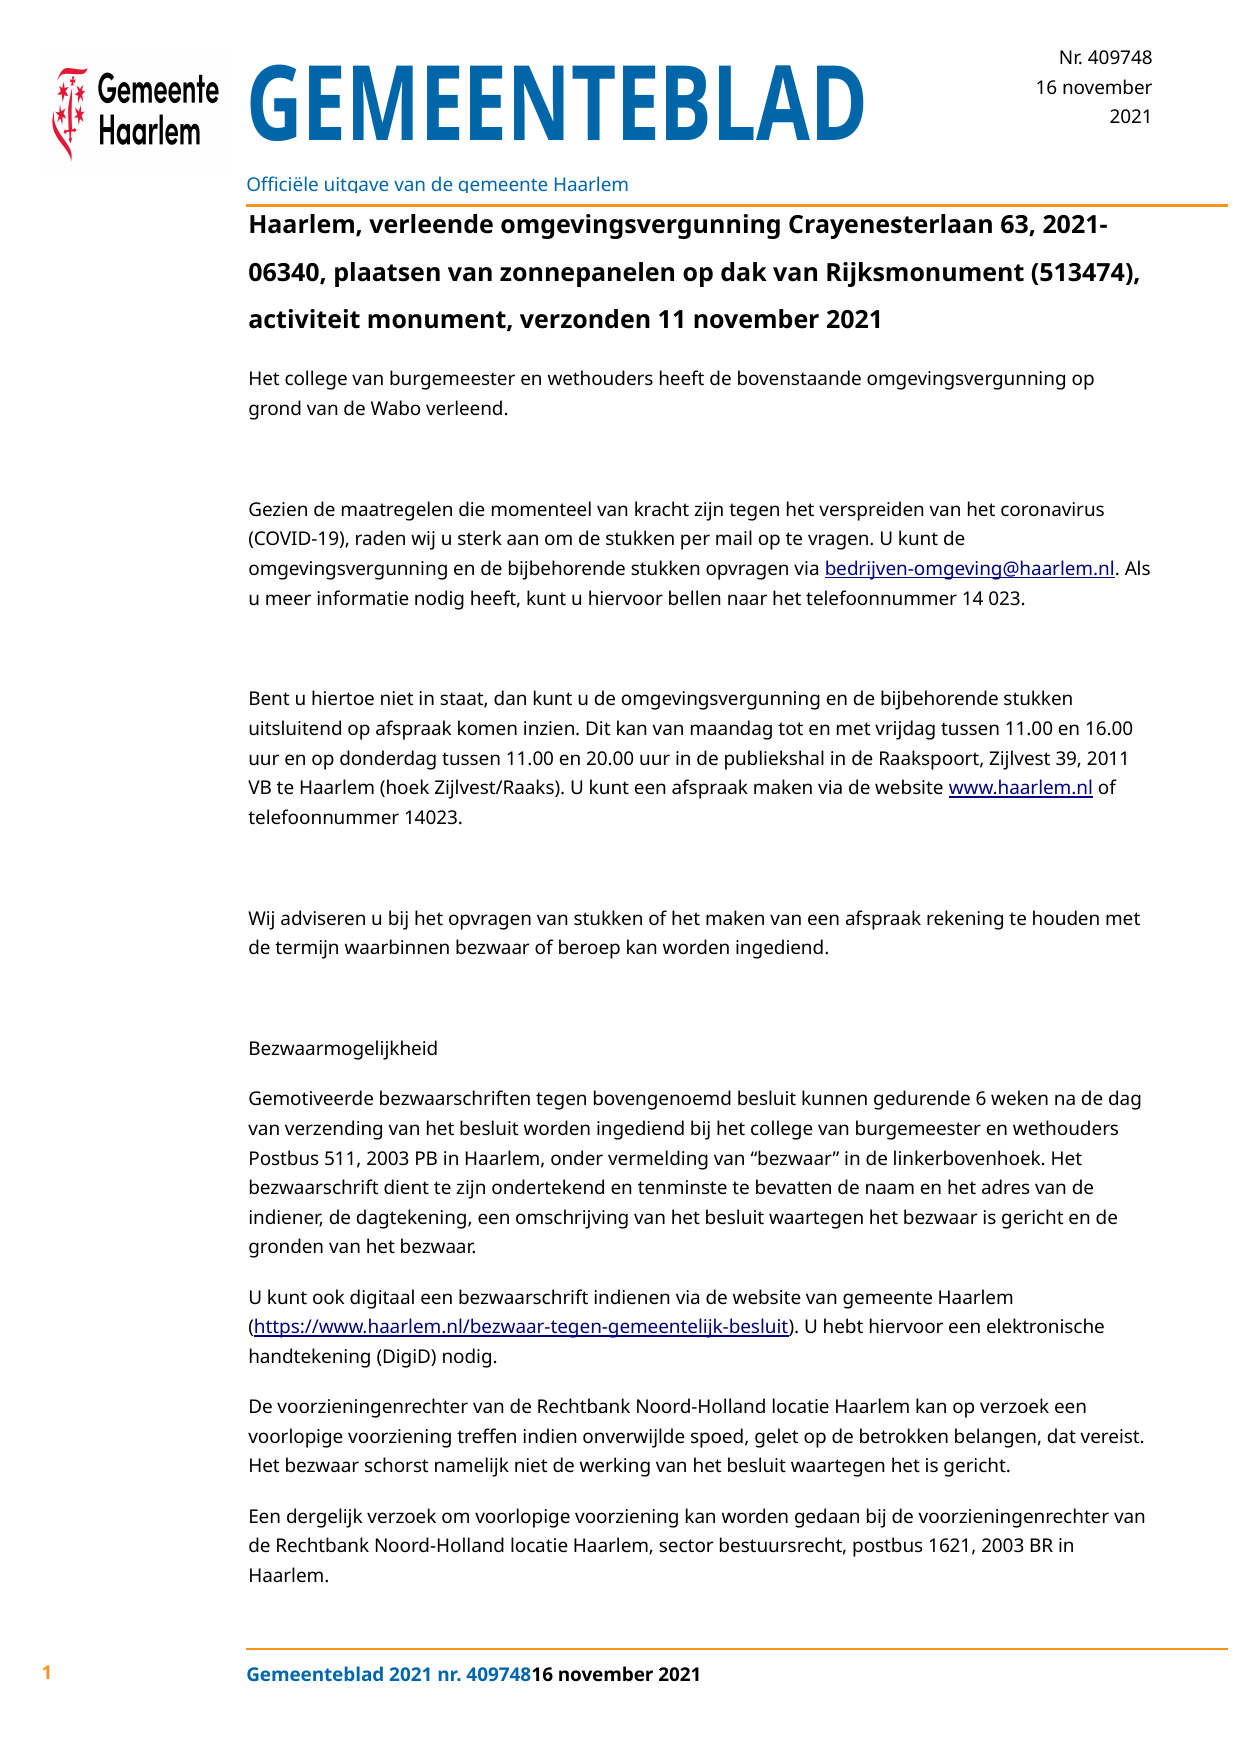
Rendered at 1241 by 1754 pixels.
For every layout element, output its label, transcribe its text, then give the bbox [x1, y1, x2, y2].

text Wij adviseren u bij het opvragen van stukken of het maken van een afspraak rekening te houden met de termijn waarbinnen bezwaar of beroep kan worden ingediend. [248, 905, 1152, 960]
text U kunt ook digitaal een bezwaarschrift indienen via de website van gemeente Haarlem (https://www.haarlem.nl/bezwaar-tegen-gemeentelijk-besluit). U hebt hiervoor een elektronische handtekening (DigiD) nodig. [248, 1284, 1152, 1369]
text Een dergelijk verzoek om voorlopige voorziening kan worden gedaan bij de voorzieningenrechter van de Rechtbank Noord-Holland locatie Haarlem, sector bestuursrecht, postbus 1621, 2003 BR in Haarlem. [248, 1503, 1152, 1588]
text Haarlem, verleende omgevingsvergunning Crayenesterlaan 63, 2021-06340, plaatsen van zonnepanelen op dak van Rijksmonument (513474), activiteit monument, verzonden 11 november 2021 [248, 207, 1152, 336]
text Bent u hiertoe niet in staat, dan kunt u de omgevingsvergunning en de bijbehorende stukken uitsluitend op afspraak komen inzien. Dit kan van maandag tot en met vrijdag tussen 11.00 en 16.00 uur en op donderdag tussen 11.00 en 20.00 uur in de publiekshal in de Raakspoort, Zijlvest 39, 2011 VB te Haarlem (hoek Zijlvest/Raaks). U kunt een afspraak maken via de website www.haarlem.nl of telefoonnummer 14023. [248, 686, 1152, 829]
picture [41, 47, 231, 172]
text Gezien de maatregelen die momenteel van kracht zijn tegen het verspreiden van het coronavirus (COVID-19), raden wij u sterk aan om de stukken per mail op te vragen. U kunt de omgevingsvergunning en de bijbehorende stukken opvragen via bedrijven-omgeving@haarlem.nl. Als u meer informatie nodig heeft, kunt u hiervoor bellen naar het telefoonnummer 14 023. [248, 496, 1152, 610]
text Gemotiveerde bezwaarschriften tegen bovengenoemd besluit kunnen gedurende 6 weken na de dag van verzending van het besluit worden ingediend bij het college van burgemeester en wethouders Postbus 511, 2003 PB in Haarlem, onder vermelding van “bezwaar” in de linkerbovenhoek. Het bezwaarschrift dient te zijn ondertekend en tenminste te bevatten de naam en het adres van de indiener, de dagtekening, een omschrijving van het besluit waartegen het bezwaar is gericht en de gronden van het bezwaar. [248, 1086, 1152, 1259]
text Bezwaarmogelijkheid [248, 1035, 1152, 1061]
text De voorzieningenrechter van de Rechtbank Noord-Holland locatie Haarlem kan op verzoek een voorlopige voorziening treffen indien onverwijlde spoed, gelet op de betrokken belangen, dat vereist. Het bezwaar schorst namelijk niet de werking van het besluit waartegen het is gericht. [248, 1393, 1152, 1478]
text Het college van burgemeester en wethouders heeft de bovenstaande omgevingsvergunning op grond van de Wabo verleend. [248, 366, 1152, 421]
